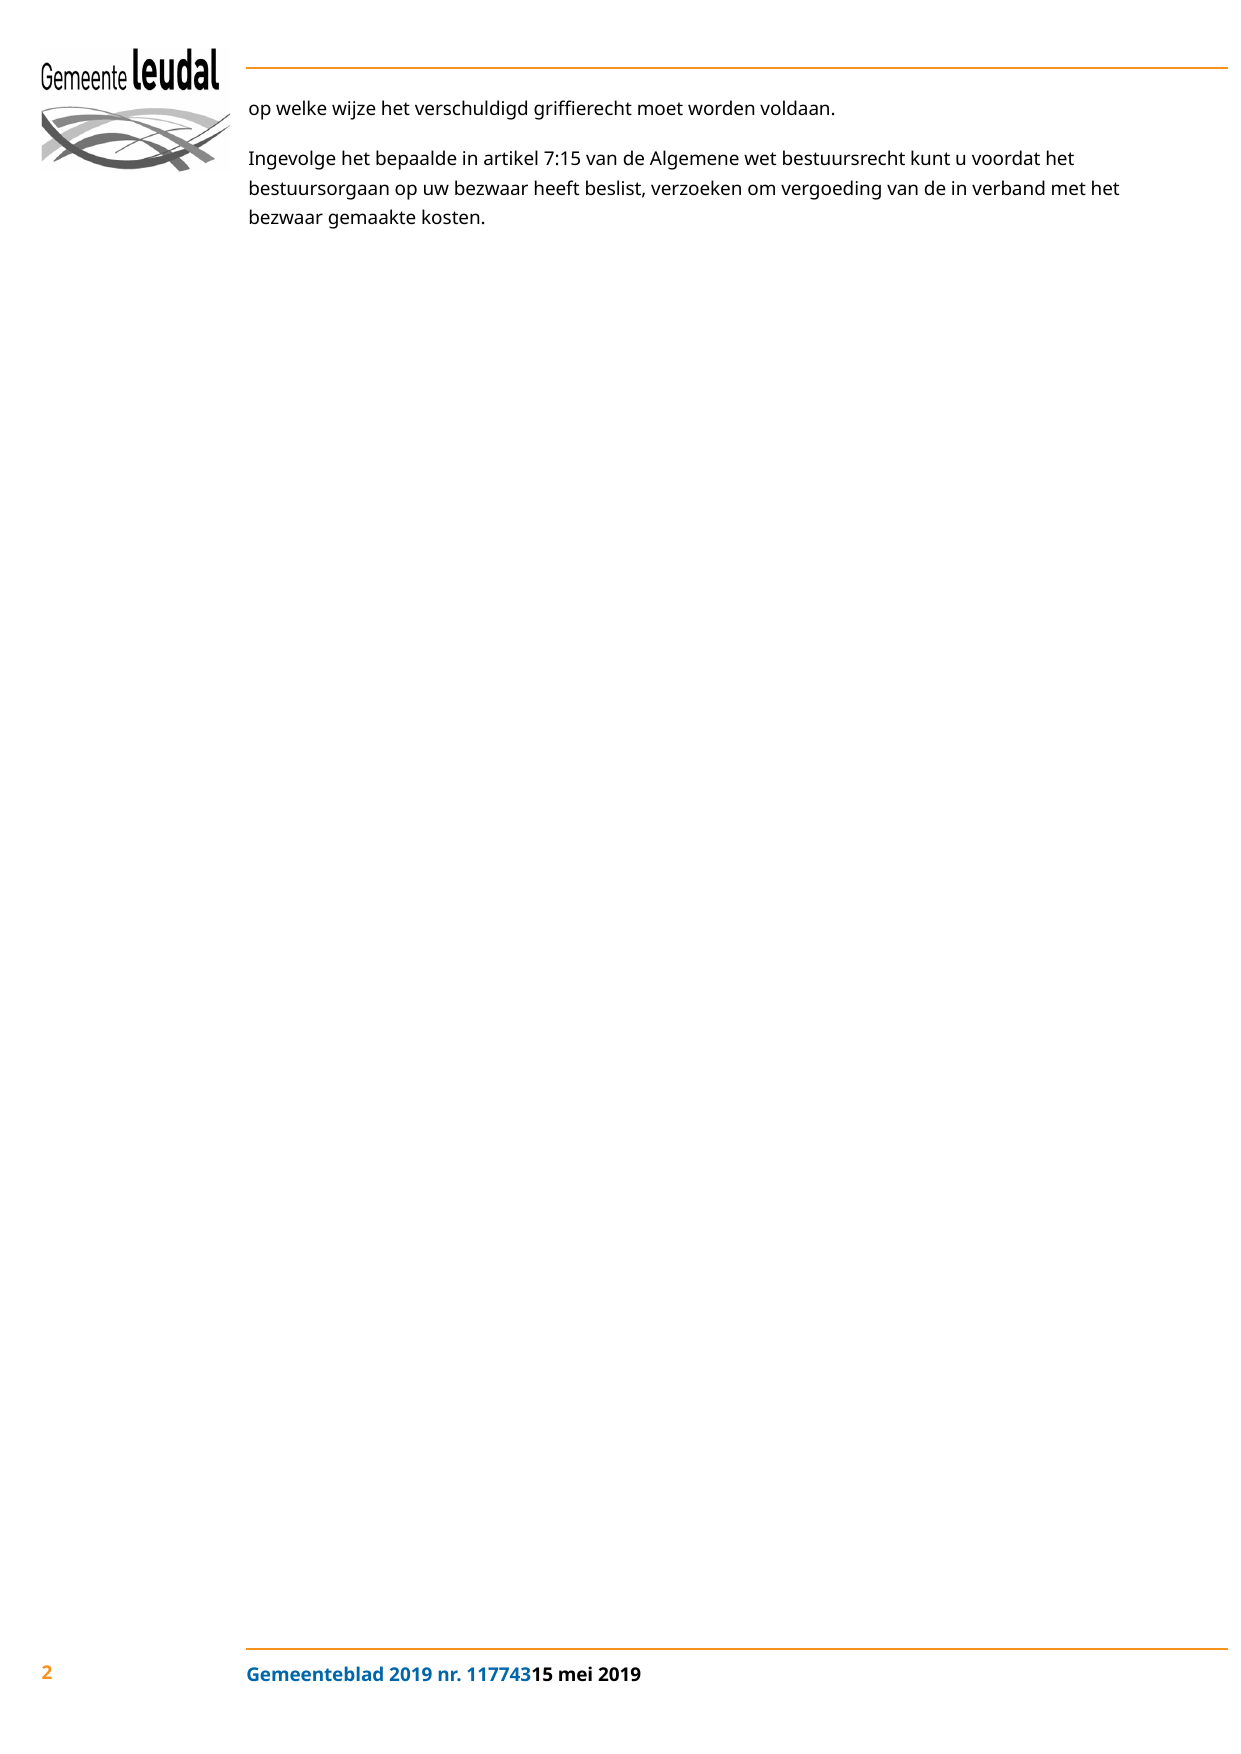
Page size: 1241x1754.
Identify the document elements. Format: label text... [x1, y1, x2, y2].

picture [41, 47, 231, 172]
text Ingevolge het bepaalde in artikel 7:15 van de Algemene wet bestuursrecht kunt u voordat het bestuursorgaan op uw bezwaar heeft beslist, verzoeken om vergoeding van de in verband met het bezwaar gemaakte kosten. [248, 145, 1152, 230]
text op welke wijze het verschuldigd griffierecht moet worden voldaan. [248, 95, 1152, 121]
